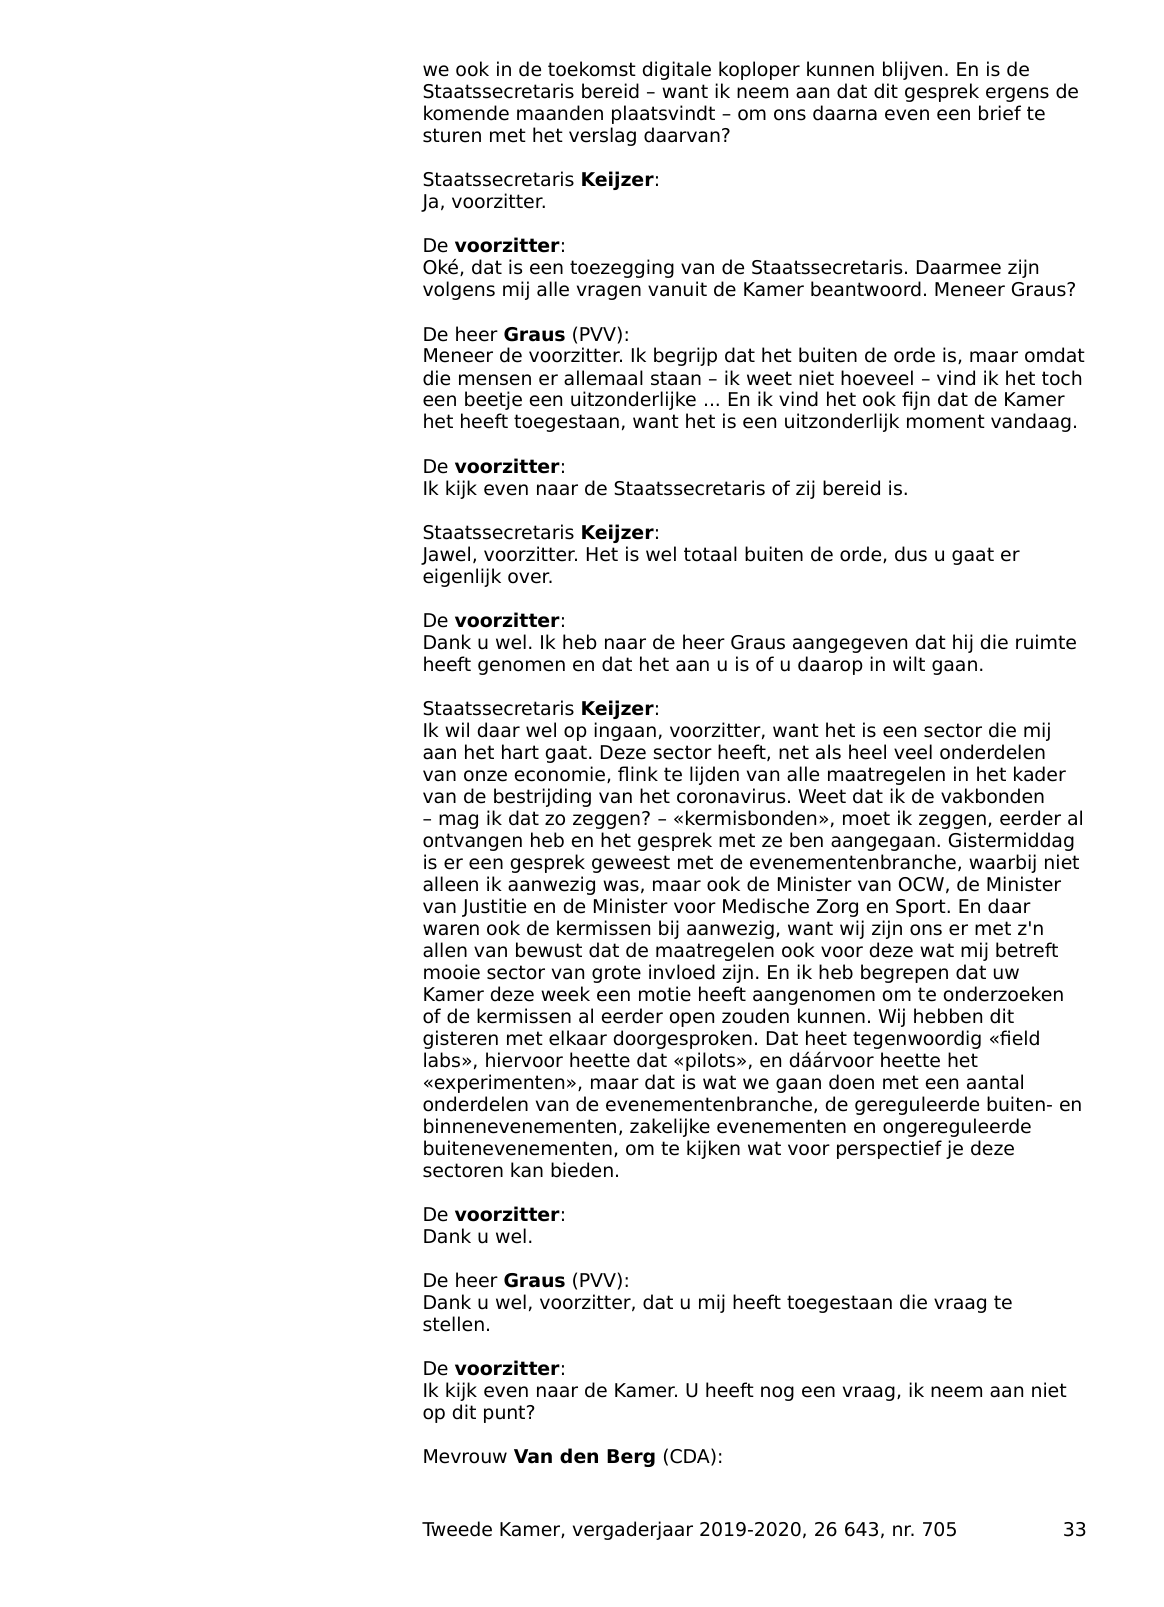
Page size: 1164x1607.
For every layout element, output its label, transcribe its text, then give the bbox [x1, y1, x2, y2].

text De heer Graus (PVV): [422, 323, 1087, 345]
text De voorzitter: [422, 456, 1087, 477]
text Ik wil daar wel op ingaan, voorzitter, want het is een sector die mij aan het hart gaat. Deze sector heeft, net als heel veel onderdelen van onze economie, flink te lijden van alle maatregelen in het kader van de bestrijding van het coronavirus. Weet dat ik de vakbonden – mag ik dat zo zeggen? – «kermisbonden», moet ik zeggen, eerder al ontvangen heb en het gesprek met ze ben aangegaan. Gistermiddag is er een gesprek geweest met de evenementenbranche, waarbij niet alleen ik aanwezig was, maar ook de Minister van OCW, de Minister van Justitie en de Minister voor Medische Zorg en Sport. En daar waren ook de kermissen bij aanwezig, want wij zijn ons er met z'n allen van bewust dat de maatregelen ook voor deze wat mij betreft mooie sector van grote invloed zijn. En ik heb begrepen dat uw Kamer deze week een motie heeft aangenomen om te onderzoeken of de kermissen al eerder open zouden kunnen. Wij hebben dit gisteren met elkaar doorgesproken. Dat heet tegenwoordig «field labs», hiervoor heette dat «pilots», en dáárvoor heette het «experimenten», maar dat is wat we gaan doen met een aantal onderdelen van de evenementenbranche, de gereguleerde buiten- en binnenevenementen, zakelijke evenementen en ongereguleerde buitenevenementen, om te kijken wat voor perspectief je deze sectoren kan bieden. [422, 720, 1087, 1181]
text Staatssecretaris Keijzer: [422, 522, 1087, 544]
text Oké, dat is een toezegging van de Staatssecretaris. Daarmee zijn volgens mij alle vragen vanuit de Kamer beantwoord. Meneer Graus? [422, 257, 1087, 301]
text Dank u wel. [422, 1226, 1087, 1248]
text Staatssecretaris Keijzer: [422, 169, 1087, 191]
text De voorzitter: [422, 610, 1087, 632]
text De voorzitter: [422, 235, 1087, 257]
text De voorzitter: [422, 1204, 1087, 1226]
text Dank u wel, voorzitter, dat u mij heeft toegestaan die vraag te stellen. [422, 1292, 1087, 1336]
text Ja, voorzitter. [422, 191, 1087, 213]
text Meneer de voorzitter. Ik begrijp dat het buiten de orde is, maar omdat die mensen er allemaal staan – ik weet niet hoeveel – vind ik het toch een beetje een uitzonderlijke ... En ik vind het ook fijn dat de Kamer het heeft toegestaan, want het is een uitzonderlijk moment vandaag. [422, 345, 1087, 433]
text De voorzitter: [422, 1358, 1087, 1380]
text Ik kijk even naar de Staatssecretaris of zij bereid is. [422, 477, 1087, 499]
text De heer Graus (PVV): [422, 1270, 1087, 1292]
text Staatssecretaris Keijzer: [422, 698, 1087, 720]
text Jawel, voorzitter. Het is wel totaal buiten de orde, dus u gaat er eigenlijk over. [422, 544, 1087, 588]
text Dank u wel. Ik heb naar de heer Graus aangegeven dat hij die ruimte heeft genomen en dat het aan u is of u daarop in wilt gaan. [422, 632, 1087, 676]
text Ik kijk even naar de Kamer. U heeft nog een vraag, ik neem aan niet op dit punt? [422, 1380, 1087, 1424]
text Mevrouw Van den Berg (CDA): [422, 1446, 1087, 1468]
text we ook in de toekomst digitale koploper kunnen blijven. En is de Staatssecretaris bereid – want ik neem aan dat dit gesprek ergens de komende maanden plaatsvindt – om ons daarna even een brief te sturen met het verslag daarvan? [422, 59, 1087, 147]
